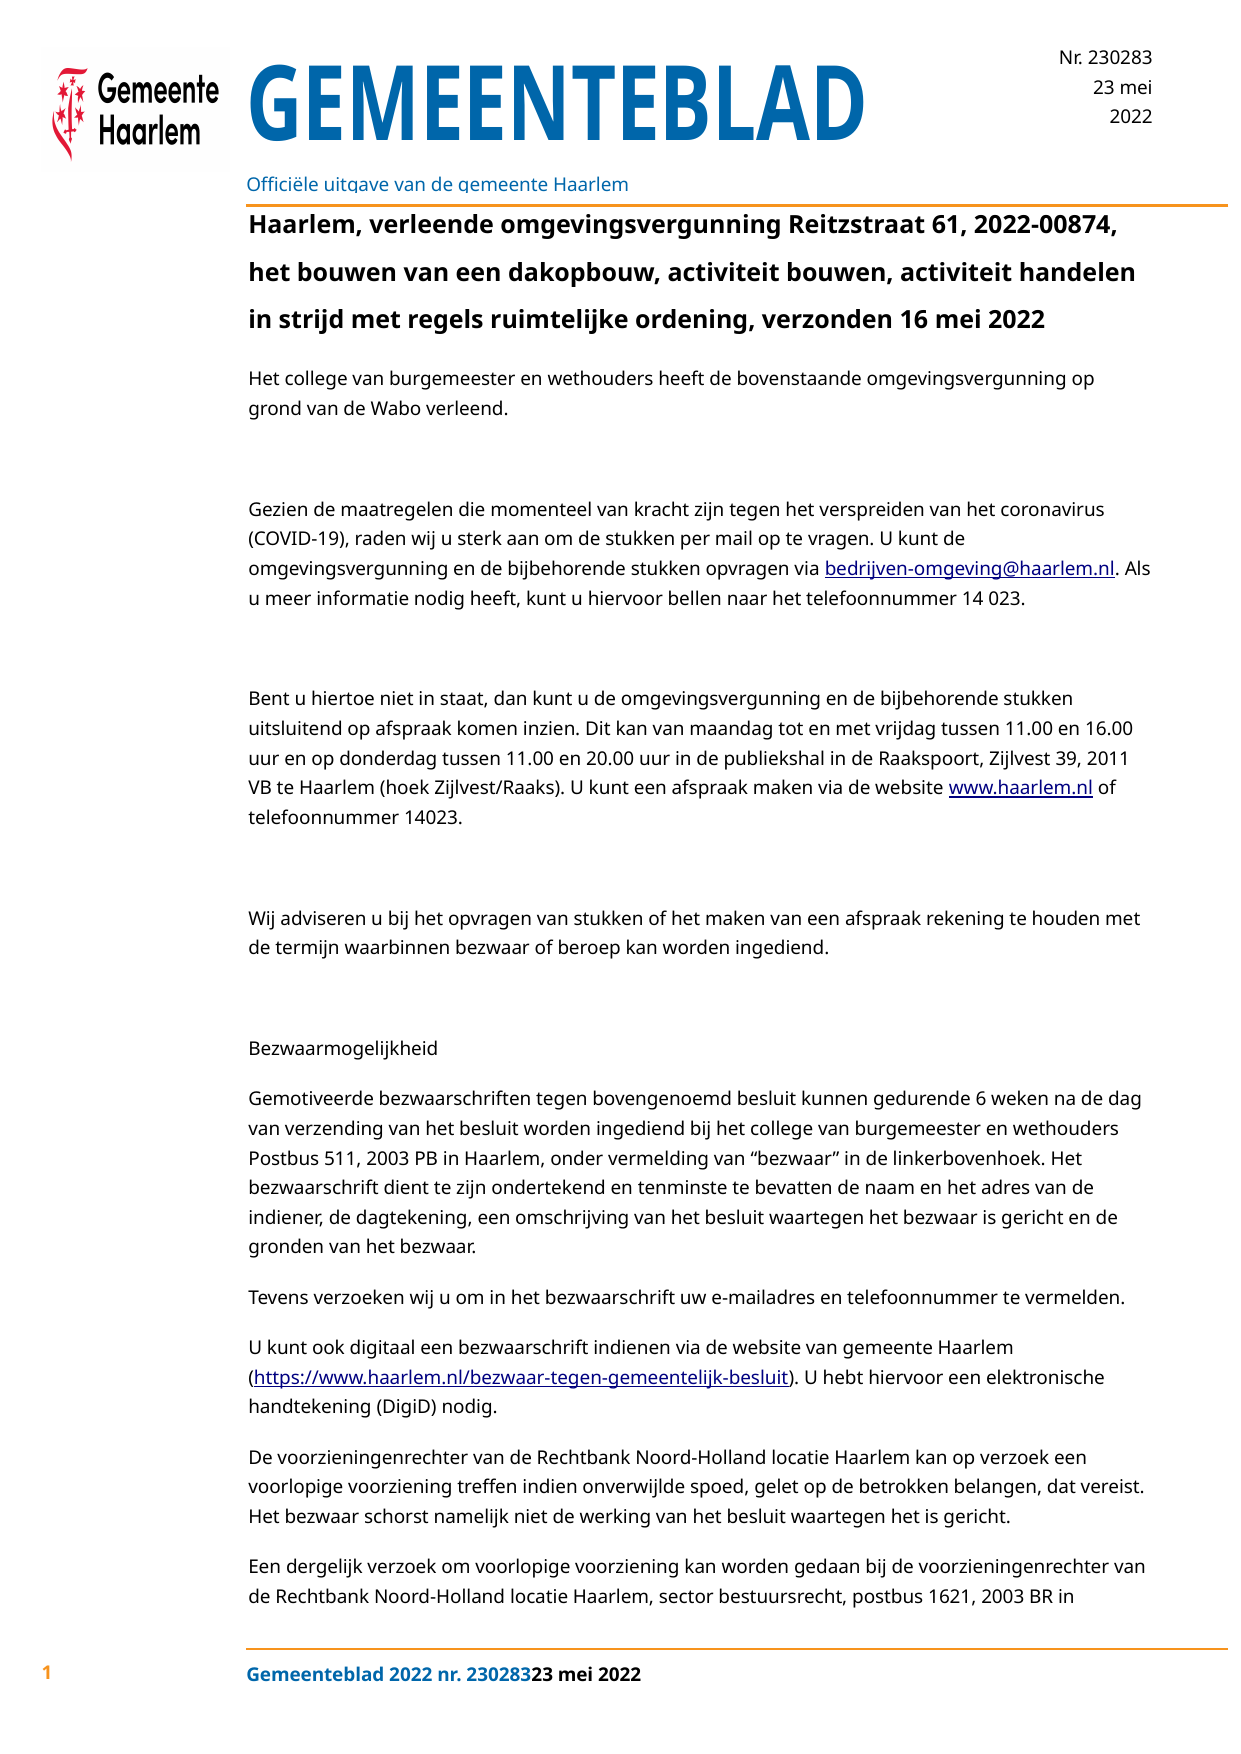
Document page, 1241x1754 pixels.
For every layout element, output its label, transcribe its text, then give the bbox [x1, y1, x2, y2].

text Een dergelijk verzoek om voorlopige voorziening kan worden gedaan bij de voorzieningenrechter van de Rechtbank Noord-Holland locatie Haarlem, sector bestuursrecht, postbus 1621, 2003 BR in [248, 1553, 1152, 1609]
text Bent u hiertoe niet in staat, dan kunt u de omgevingsvergunning en de bijbehorende stukken uitsluitend op afspraak komen inzien. Dit kan van maandag tot en met vrijdag tussen 11.00 en 16.00 uur en op donderdag tussen 11.00 en 20.00 uur in de publiekshal in de Raakspoort, Zijlvest 39, 2011 VB te Haarlem (hoek Zijlvest/Raaks). U kunt een afspraak maken via de website www.haarlem.nl of telefoonnummer 14023. [248, 686, 1152, 829]
text U kunt ook digitaal een bezwaarschrift indienen via de website van gemeente Haarlem (https://www.haarlem.nl/bezwaar-tegen-gemeentelijk-besluit). U hebt hiervoor een elektronische handtekening (DigiD) nodig. [248, 1334, 1152, 1419]
text Gemotiveerde bezwaarschriften tegen bovengenoemd besluit kunnen gedurende 6 weken na de dag van verzending van het besluit worden ingediend bij het college van burgemeester en wethouders Postbus 511, 2003 PB in Haarlem, onder vermelding van “bezwaar” in de linkerbovenhoek. Het bezwaarschrift dient te zijn ondertekend en tenminste te bevatten de naam en het adres van de indiener, de dagtekening, een omschrijving van het besluit waartegen het bezwaar is gericht en de gronden van het bezwaar. [248, 1086, 1152, 1259]
picture [41, 47, 231, 172]
text Gezien de maatregelen die momenteel van kracht zijn tegen het verspreiden van het coronavirus (COVID-19), raden wij u sterk aan om de stukken per mail op te vragen. U kunt de omgevingsvergunning en de bijbehorende stukken opvragen via bedrijven-omgeving@haarlem.nl. Als u meer informatie nodig heeft, kunt u hiervoor bellen naar het telefoonnummer 14 023. [248, 496, 1152, 610]
text Het college van burgemeester en wethouders heeft de bovenstaande omgevingsvergunning op grond van de Wabo verleend. [248, 366, 1152, 421]
text Tevens verzoeken wij u om in het bezwaarschrift uw e-mailadres en telefoonnummer te vermelden. [248, 1284, 1152, 1309]
text De voorzieningenrechter van de Rechtbank Noord-Holland locatie Haarlem kan op verzoek een voorlopige voorziening treffen indien onverwijlde spoed, gelet op de betrokken belangen, dat vereist. Het bezwaar schorst namelijk niet de werking van het besluit waartegen het is gericht. [248, 1444, 1152, 1529]
text Haarlem, verleende omgevingsvergunning Reitzstraat 61, 2022-00874, het bouwen van een dakopbouw, activiteit bouwen, activiteit handelen in strijd met regels ruimtelijke ordening, verzonden 16 mei 2022 [248, 207, 1152, 336]
text Bezwaarmogelijkheid [248, 1035, 1152, 1061]
text Wij adviseren u bij het opvragen van stukken of het maken van een afspraak rekening te houden met de termijn waarbinnen bezwaar of beroep kan worden ingediend. [248, 905, 1152, 960]
